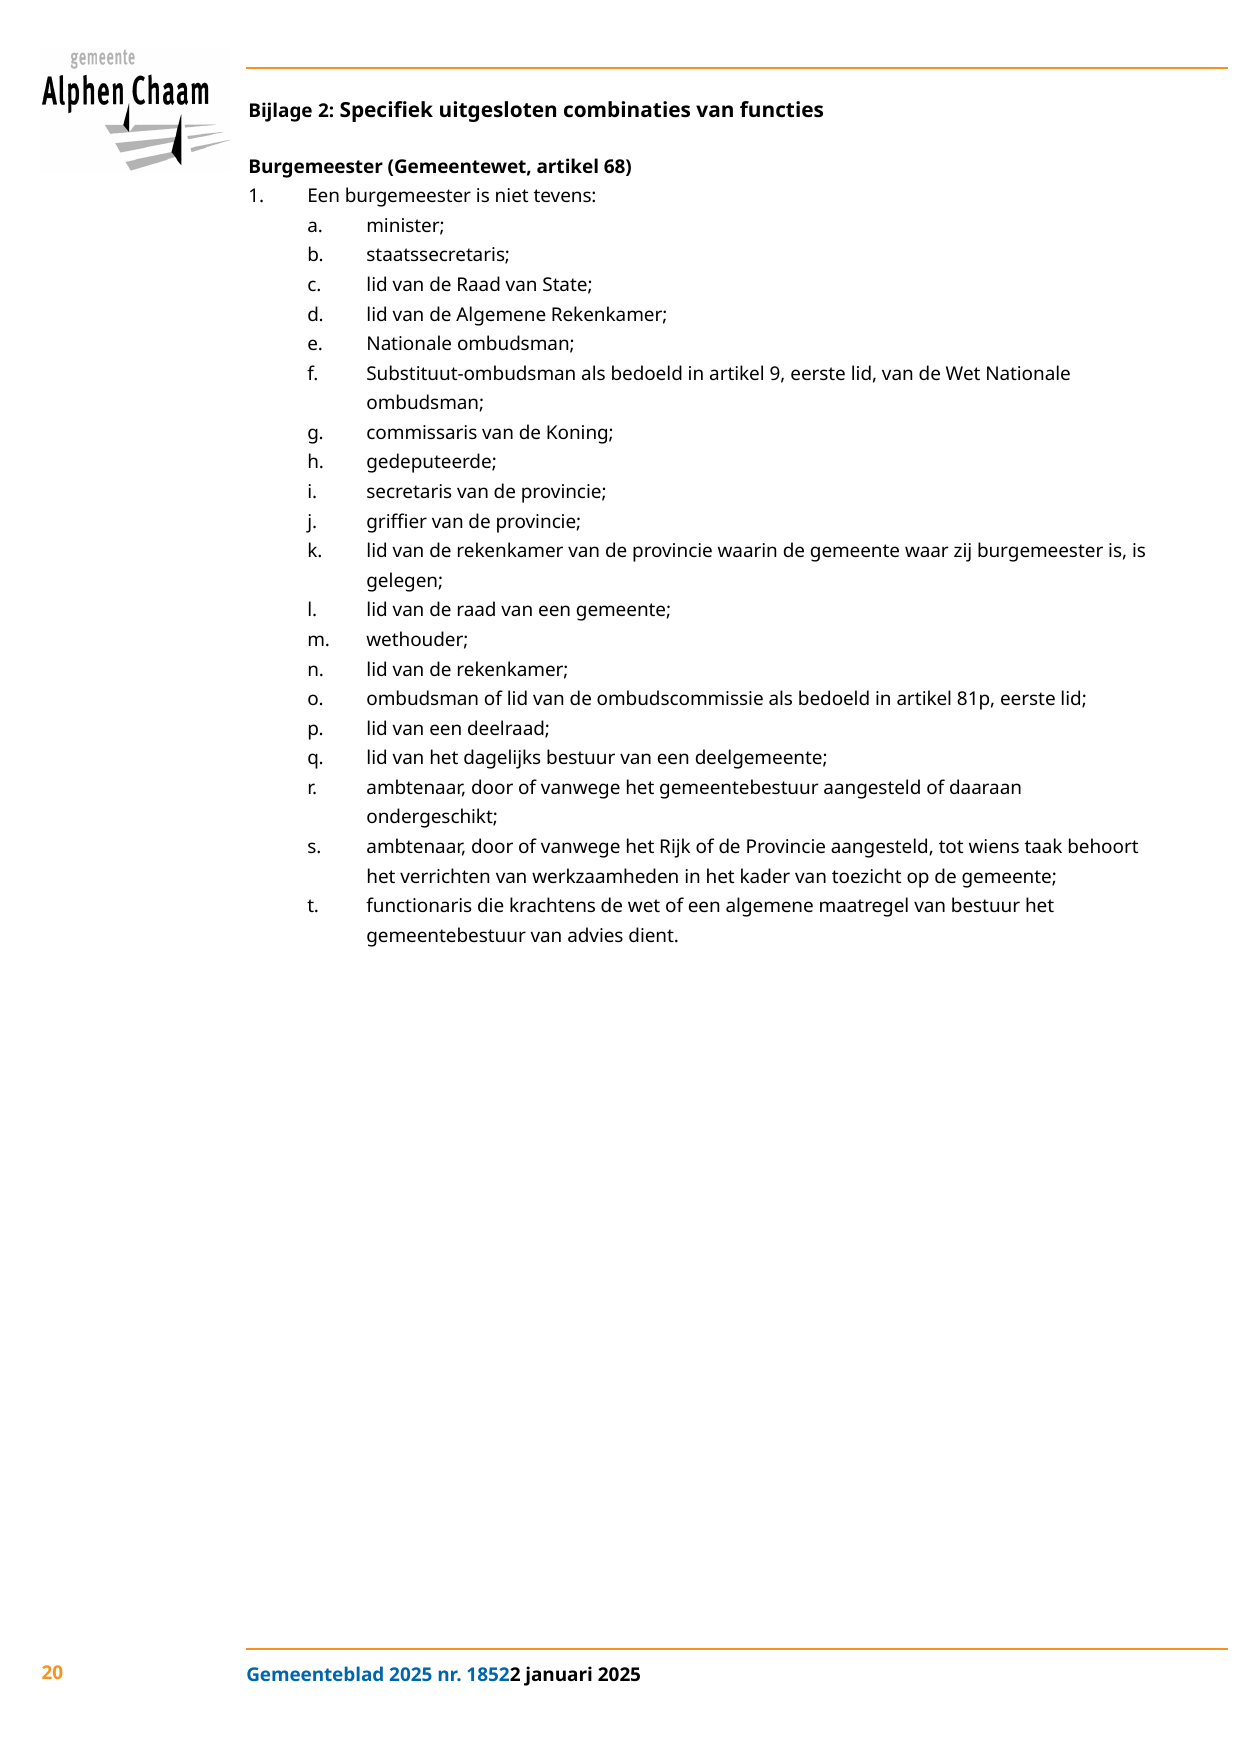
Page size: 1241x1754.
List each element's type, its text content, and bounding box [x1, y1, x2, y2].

list lid van de rekenkamer van de provincie waarin de gemeente waar zij burgemeester is, is gelegen; [307, 537, 1152, 593]
list ambtenaar, door of vanwege het gemeentebestuur aangesteld of daaraan ondergeschikt; [307, 774, 1152, 829]
list lid van de rekenkamer; [307, 656, 1152, 682]
list lid van het dagelijks bestuur van een deelgemeente; [307, 744, 1152, 770]
list Een burgemeester is niet tevens: [248, 182, 1152, 208]
list ombudsman of lid van de ombudscommissie als bedoeld in artikel 81p, eerste lid; [307, 685, 1152, 711]
list Substituut-ombudsman als bedoeld in artikel 9, eerste lid, van de Wet Nationale ombudsman; [307, 360, 1152, 415]
list wethouder; [307, 626, 1152, 652]
list ambtenaar, door of vanwege het Rijk of de Provincie aangesteld, tot wiens taak behoort het verrichten van werkzaamheden in het kader van toezicht op de gemeente; [307, 833, 1152, 889]
picture [41, 47, 231, 172]
list griffier van de provincie; [307, 508, 1152, 534]
text Bijlage 2: Specifiek uitgesloten combinaties van functies [248, 95, 1152, 123]
list Nationale ombudsman; [307, 330, 1152, 356]
list secretaris van de provincie; [307, 478, 1152, 504]
list minister; [307, 212, 1152, 238]
list commissaris van de Koning; [307, 419, 1152, 445]
list staatssecretaris; [307, 242, 1152, 267]
list gedeputeerde; [307, 449, 1152, 474]
list functionaris die krachtens de wet of een algemene maatregel van bestuur het gemeentebestuur van advies dient. [307, 892, 1152, 948]
text Burgemeester (Gemeentewet, artikel 68) [248, 153, 1152, 179]
list lid van een deelraad; [307, 715, 1152, 741]
list lid van de Raad van State; [307, 271, 1152, 297]
list lid van de raad van een gemeente; [307, 597, 1152, 622]
list lid van de Algemene Rekenkamer; [307, 301, 1152, 327]
